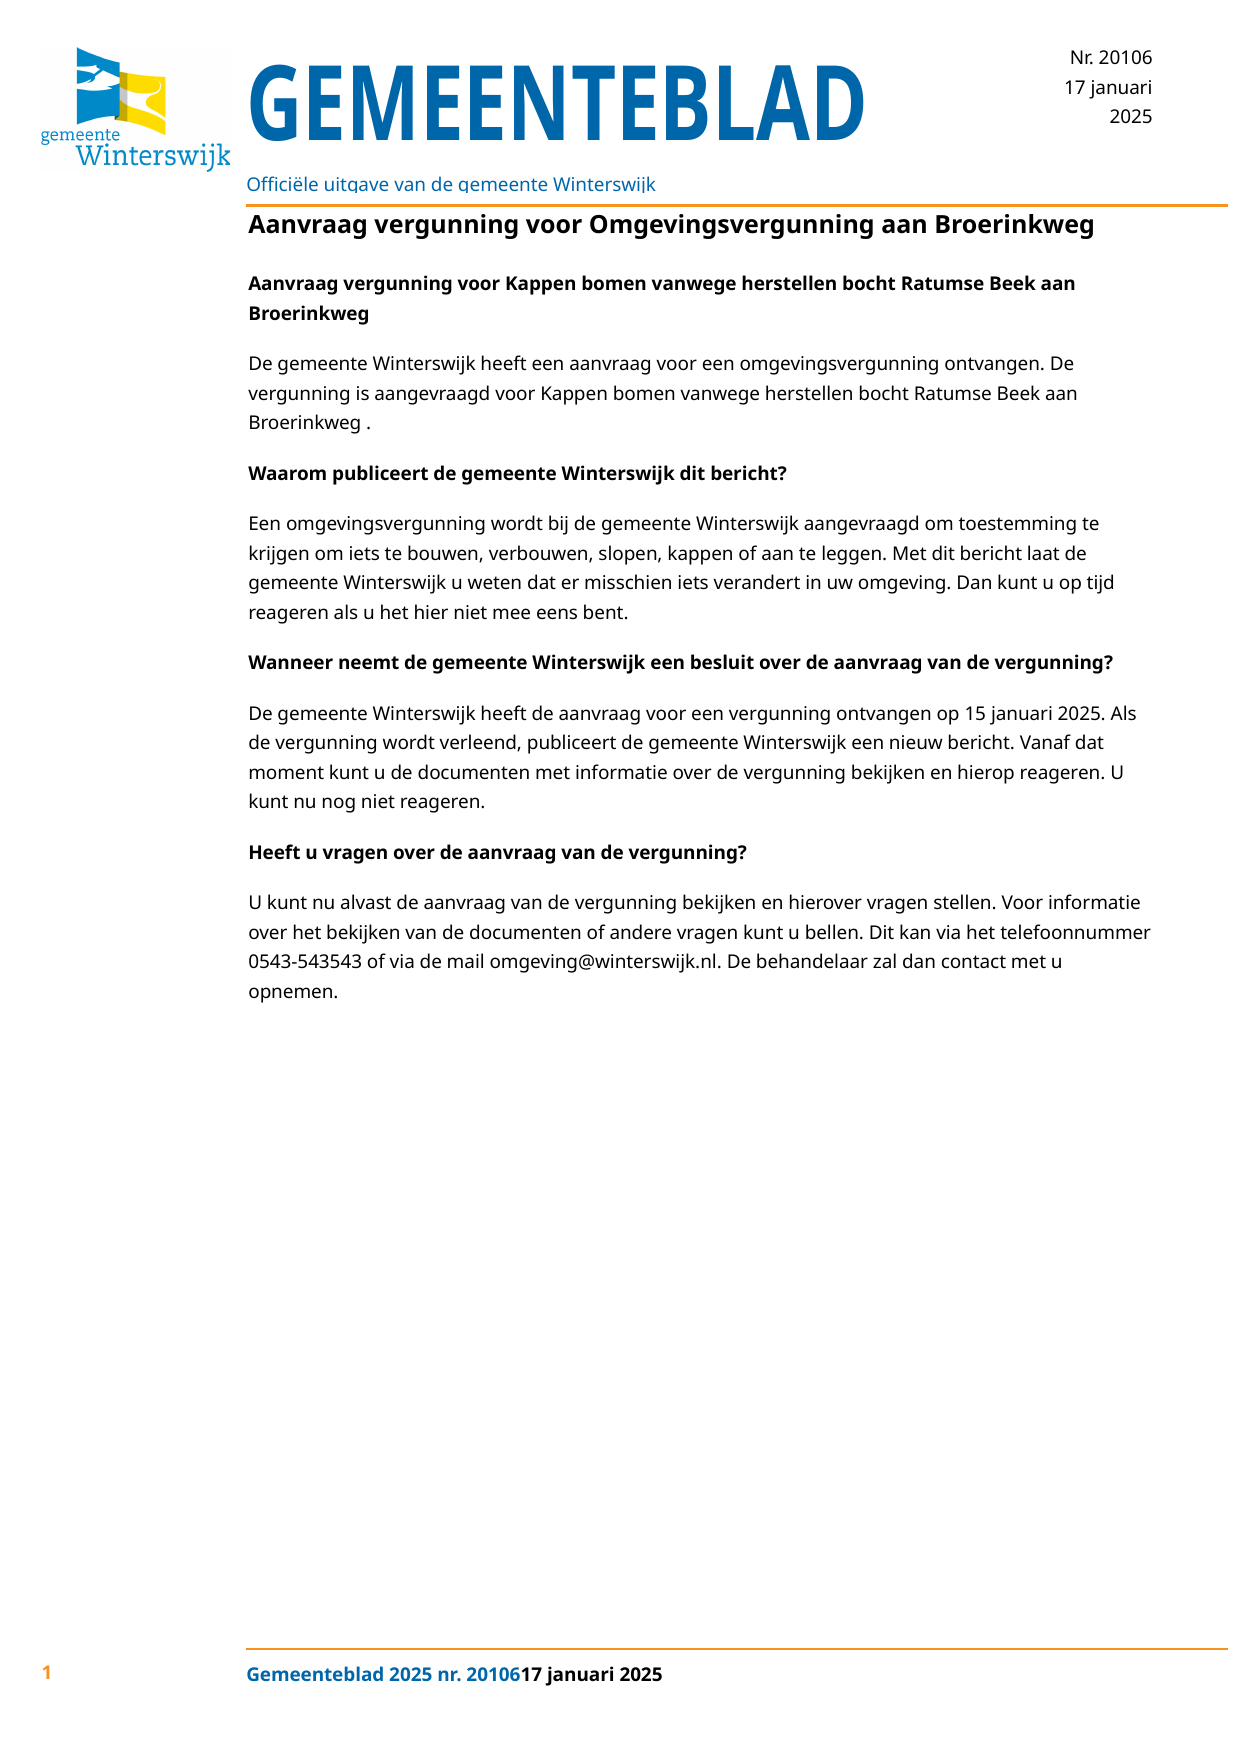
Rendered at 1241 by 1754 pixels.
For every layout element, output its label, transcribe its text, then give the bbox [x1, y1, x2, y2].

text Heeft u vragen over de aanvraag van de vergunning? [248, 839, 1152, 865]
text U kunt nu alvast de aanvraag van de vergunning bekijken en hierover vragen stellen. Voor informatie over het bekijken van de documenten of andere vragen kunt u bellen. Dit kan via het telefoonnummer 0543-543543 of via de mail omgeving@winterswijk.nl. De behandelaar zal dan contact met u opnemen. [248, 889, 1152, 1004]
text Wanneer neemt de gemeente Winterswijk een besluit over de aanvraag van de vergunning? [248, 649, 1152, 675]
text Aanvraag vergunning voor Kappen bomen vanwege herstellen bocht Ratumse Beek aan Broerinkweg [248, 270, 1152, 326]
text De gemeente Winterswijk heeft een aanvraag voor een omgevingsvergunning ontvangen. De vergunning is aangevraagd voor Kappen bomen vanwege herstellen bocht Ratumse Beek aan Broerinkweg . [248, 350, 1152, 435]
text Waarom publiceert de gemeente Winterswijk dit bericht? [248, 460, 1152, 486]
text Aanvraag vergunning voor Omgevingsvergunning aan Broerinkweg [248, 207, 1152, 241]
picture [225, 153, 231, 162]
text Een omgevingsvergunning wordt bij de gemeente Winterswijk aangevraagd om toestemming te krijgen om iets te bouwen, verbouwen, slopen, kappen of aan te leggen. Met dit bericht laat de gemeente Winterswijk u weten dat er misschien iets verandert in uw omgeving. Dan kunt u op tijd reageren als u het hier niet mee eens bent. [248, 510, 1152, 625]
text De gemeente Winterswijk heeft de aanvraag voor een vergunning ontvangen op 15 januari 2025. Als de vergunning wordt verleend, publiceert de gemeente Winterswijk een nieuw bericht. Vanaf dat moment kunt u de documenten met informatie over de vergunning bekijken en hierop reageren. U kunt nu nog niet reageren. [248, 700, 1152, 814]
picture [41, 47, 231, 172]
